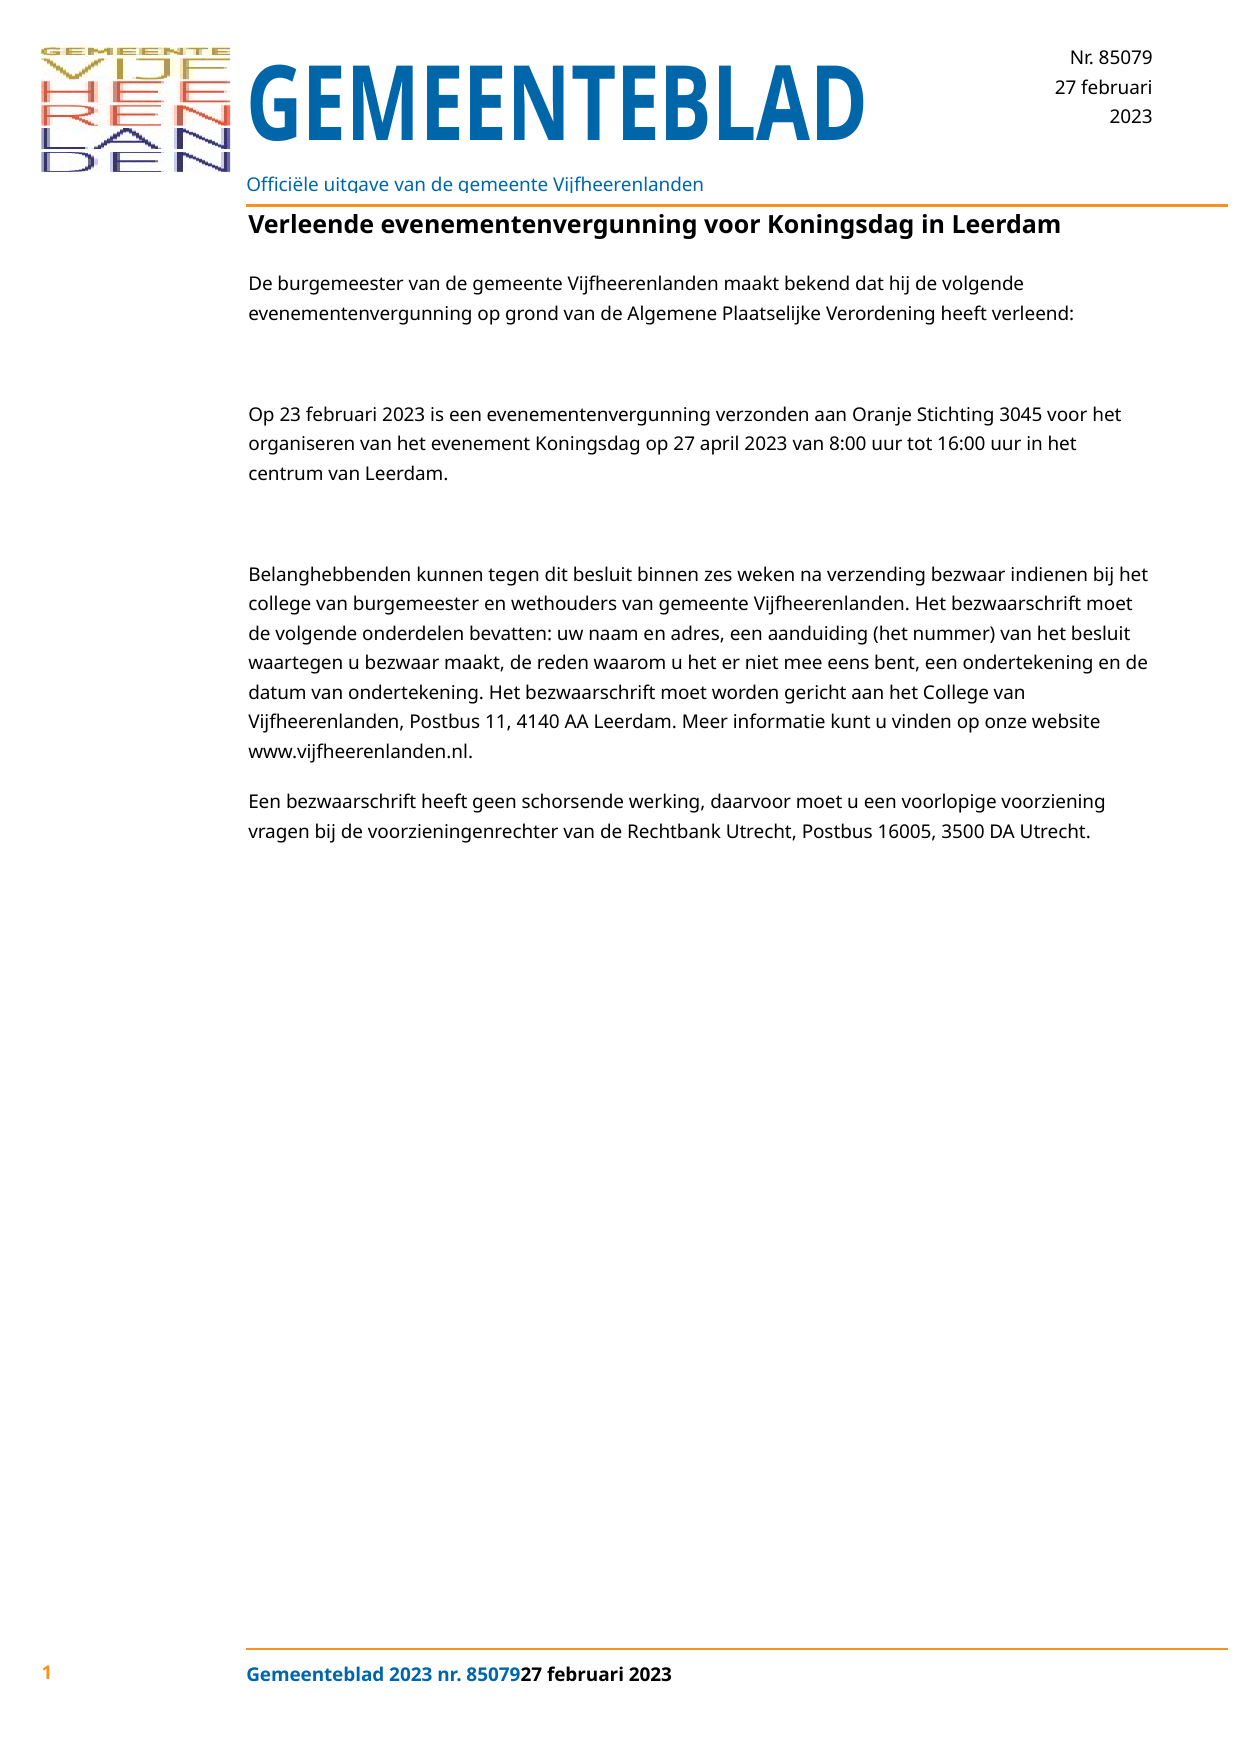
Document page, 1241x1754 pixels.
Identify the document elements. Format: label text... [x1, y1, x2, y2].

text Verleende evenementenvergunning voor Koningsdag in Leerdam [248, 207, 1152, 241]
picture [41, 47, 231, 172]
text Op 23 februari 2023 is een evenementenvergunning verzonden aan Oranje Stichting 3045 voor het organiseren van het evenement Koningsdag op 27 april 2023 van 8:00 uur tot 16:00 uur in het centrum van Leerdam. [248, 401, 1152, 486]
text Een bezwaarschrift heeft geen schorsende werking, daarvoor moet u een voorlopige voorziening vragen bij de voorzieningenrechter van de Rechtbank Utrecht, Postbus 16005, 3500 DA Utrecht. [248, 789, 1152, 844]
text De burgemeester van de gemeente Vijfheerenlanden maakt bekend dat hij de volgende evenementenvergunning op grond van de Algemene Plaatselijke Verordening heeft verleend: [248, 270, 1152, 326]
text Belanghebbenden kunnen tegen dit besluit binnen zes weken na verzending bezwaar indienen bij het college van burgemeester en wethouders van gemeente Vijfheerenlanden. Het bezwaarschrift moet de volgende onderdelen bevatten: uw naam en adres, een aanduiding (het nummer) van het besluit waartegen u bezwaar maakt, de reden waarom u het er niet mee eens bent, een ondertekening en de datum van ondertekening. Het bezwaarschrift moet worden gericht aan het College van Vijfheerenlanden, Postbus 11, 4140 AA Leerdam. Meer informatie kunt u vinden op onze website www.vijfheerenlanden.nl. [248, 561, 1152, 764]
